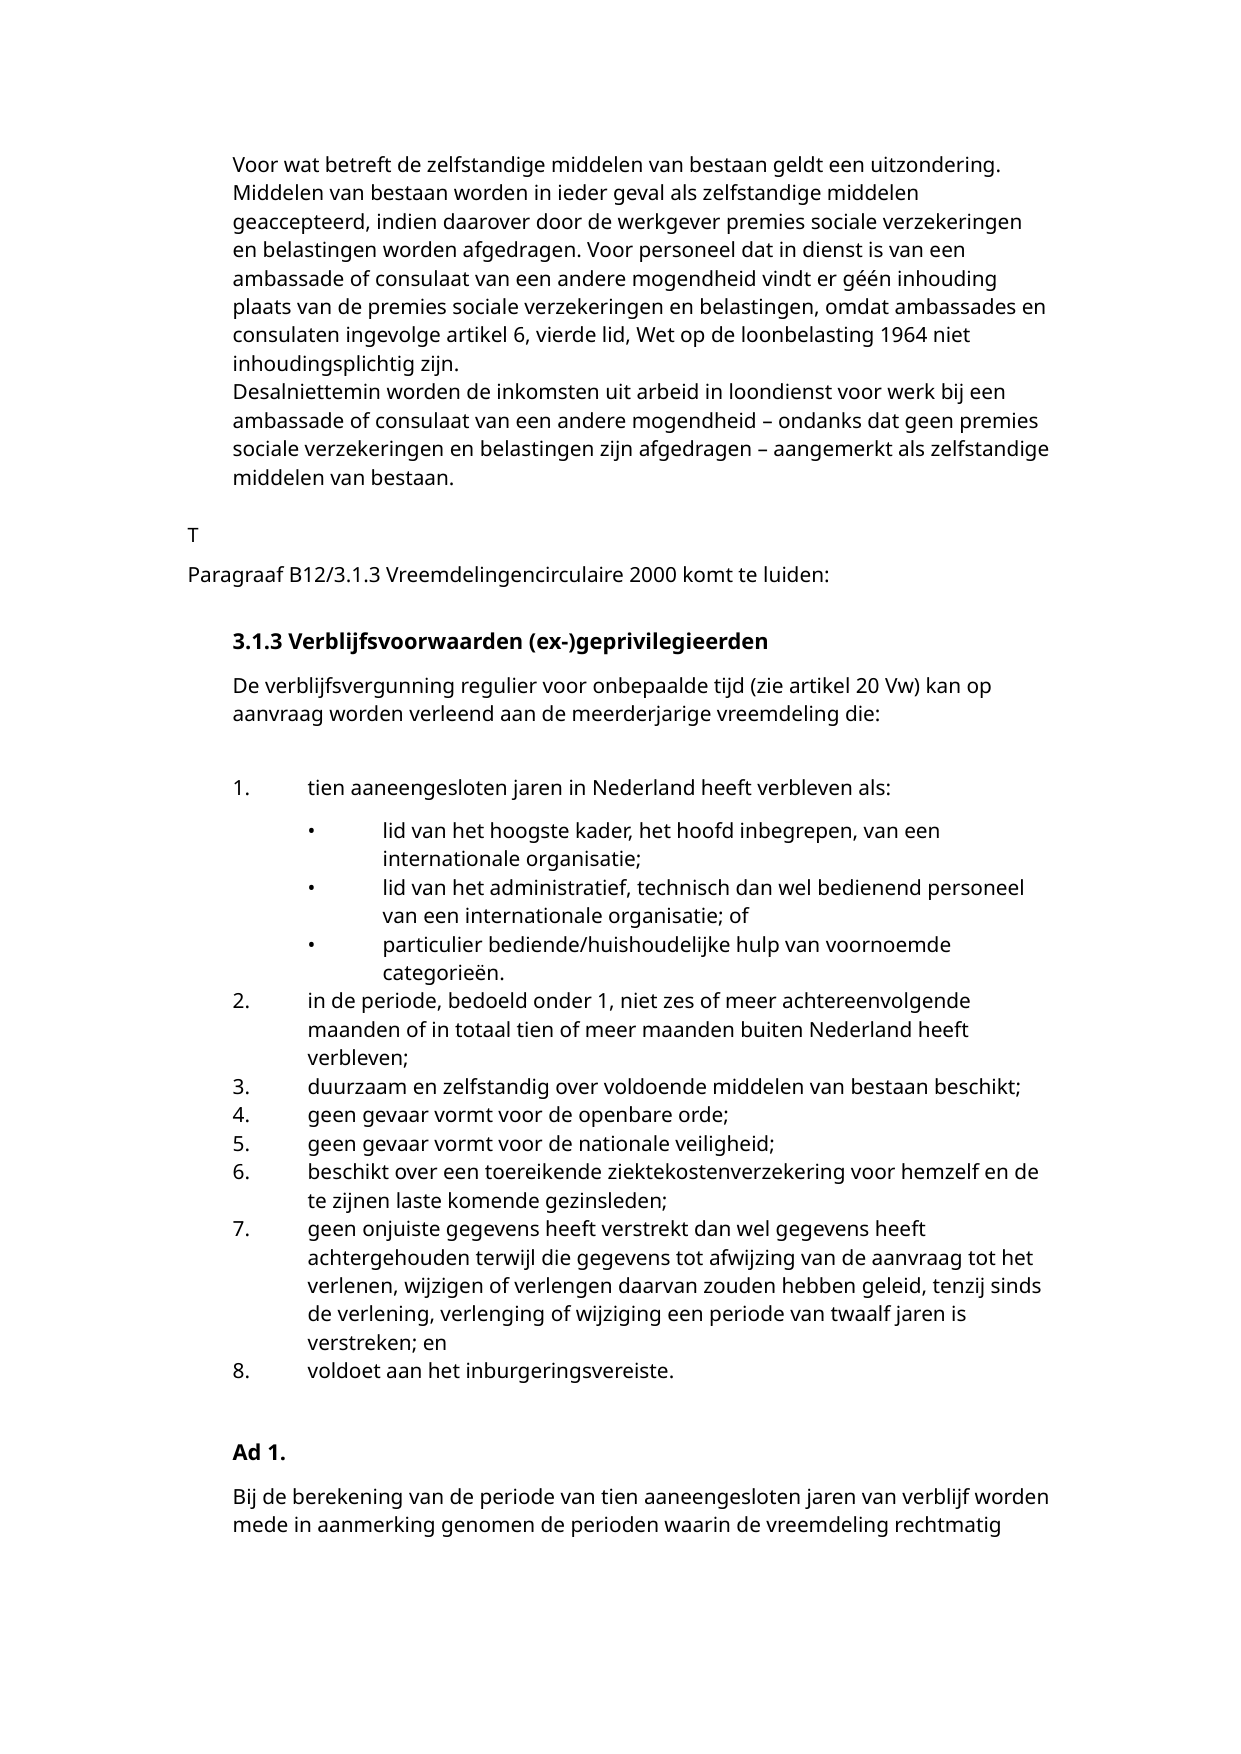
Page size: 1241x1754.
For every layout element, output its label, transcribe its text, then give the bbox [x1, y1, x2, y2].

subtitle 3.1.3 Verblijfsvoorwaarden (ex-)geprivilegieerden [232, 626, 1053, 656]
list geen gevaar vormt voor de nationale veiligheid; [232, 1129, 1053, 1157]
list lid van het administratief, technisch dan wel bedienend personeel van een internationale organisatie; of [307, 873, 1053, 930]
text Desalniettemin worden de inkomsten uit arbeid in loondienst voor werk bij een ambassade of consulaat van een andere mogendheid – ondanks dat geen premies sociale verzekeringen en belastingen zijn afgedragen – aangemerkt als zelfstandige middelen van bestaan. [232, 377, 1053, 491]
list voldoet aan het inburgeringsvereiste. [232, 1356, 1053, 1385]
text Bij de berekening van de periode van tien aaneengesloten jaren van verblijf worden mede in aanmerking genomen de perioden waarin de vreemdeling rechtmatig [232, 1482, 1053, 1539]
list lid van het hoogste kader, het hoofd inbegrepen, van een internationale organisatie; [307, 816, 1053, 873]
subtitle Ad 1. [232, 1437, 1053, 1467]
text T [187, 521, 1053, 548]
list beschikt over een toereikende ziektekostenverzekering voor hemzelf en de te zijnen laste komende gezinsleden; [232, 1157, 1053, 1214]
list in de periode, bedoeld onder 1, niet zes of meer achtereenvolgende maanden of in totaal tien of meer maanden buiten Nederland heeft verbleven; [232, 987, 1053, 1072]
text De verblijfsvergunning regulier voor onbepaalde tijd (zie artikel 20 Vw) kan op aanvraag worden verleend aan de meerderjarige vreemdeling die: [232, 671, 1053, 728]
list duurzaam en zelfstandig over voldoende middelen van bestaan beschikt; [232, 1072, 1053, 1100]
text Voor wat betreft de zelfstandige middelen van bestaan geldt een uitzondering. Middelen van bestaan worden in ieder geval als zelfstandige middelen geaccepteerd, indien daarover door de werkgever premies sociale verzekeringen en belastingen worden afgedragen. Voor personeel dat in dienst is van een ambassade of consulaat van een andere mogendheid vindt er géén inhouding plaats van de premies sociale verzekeringen en belastingen, omdat ambassades en consulaten ingevolge artikel 6, vierde lid, Wet op de loonbelasting 1964 niet inhoudingsplichtig zijn. [232, 150, 1053, 377]
list tien aaneengesloten jaren in Nederland heeft verbleven als: [232, 773, 1053, 801]
text Paragraaf B12/3.1.3 Vreemdelingencirculaire 2000 komt te luiden: [187, 560, 1053, 588]
list geen gevaar vormt voor de openbare orde; [232, 1100, 1053, 1129]
list geen onjuiste gegevens heeft verstrekt dan wel gegevens heeft achtergehouden terwijl die gegevens tot afwijzing van de aanvraag tot het verlenen, wijzigen of verlengen daarvan zouden hebben geleid, tenzij sinds de verlening, verlenging of wijziging een periode van twaalf jaren is verstreken; en [232, 1214, 1053, 1356]
list particulier bediende/huishoudelijke hulp van voornoemde categorieën. [307, 930, 1053, 987]
